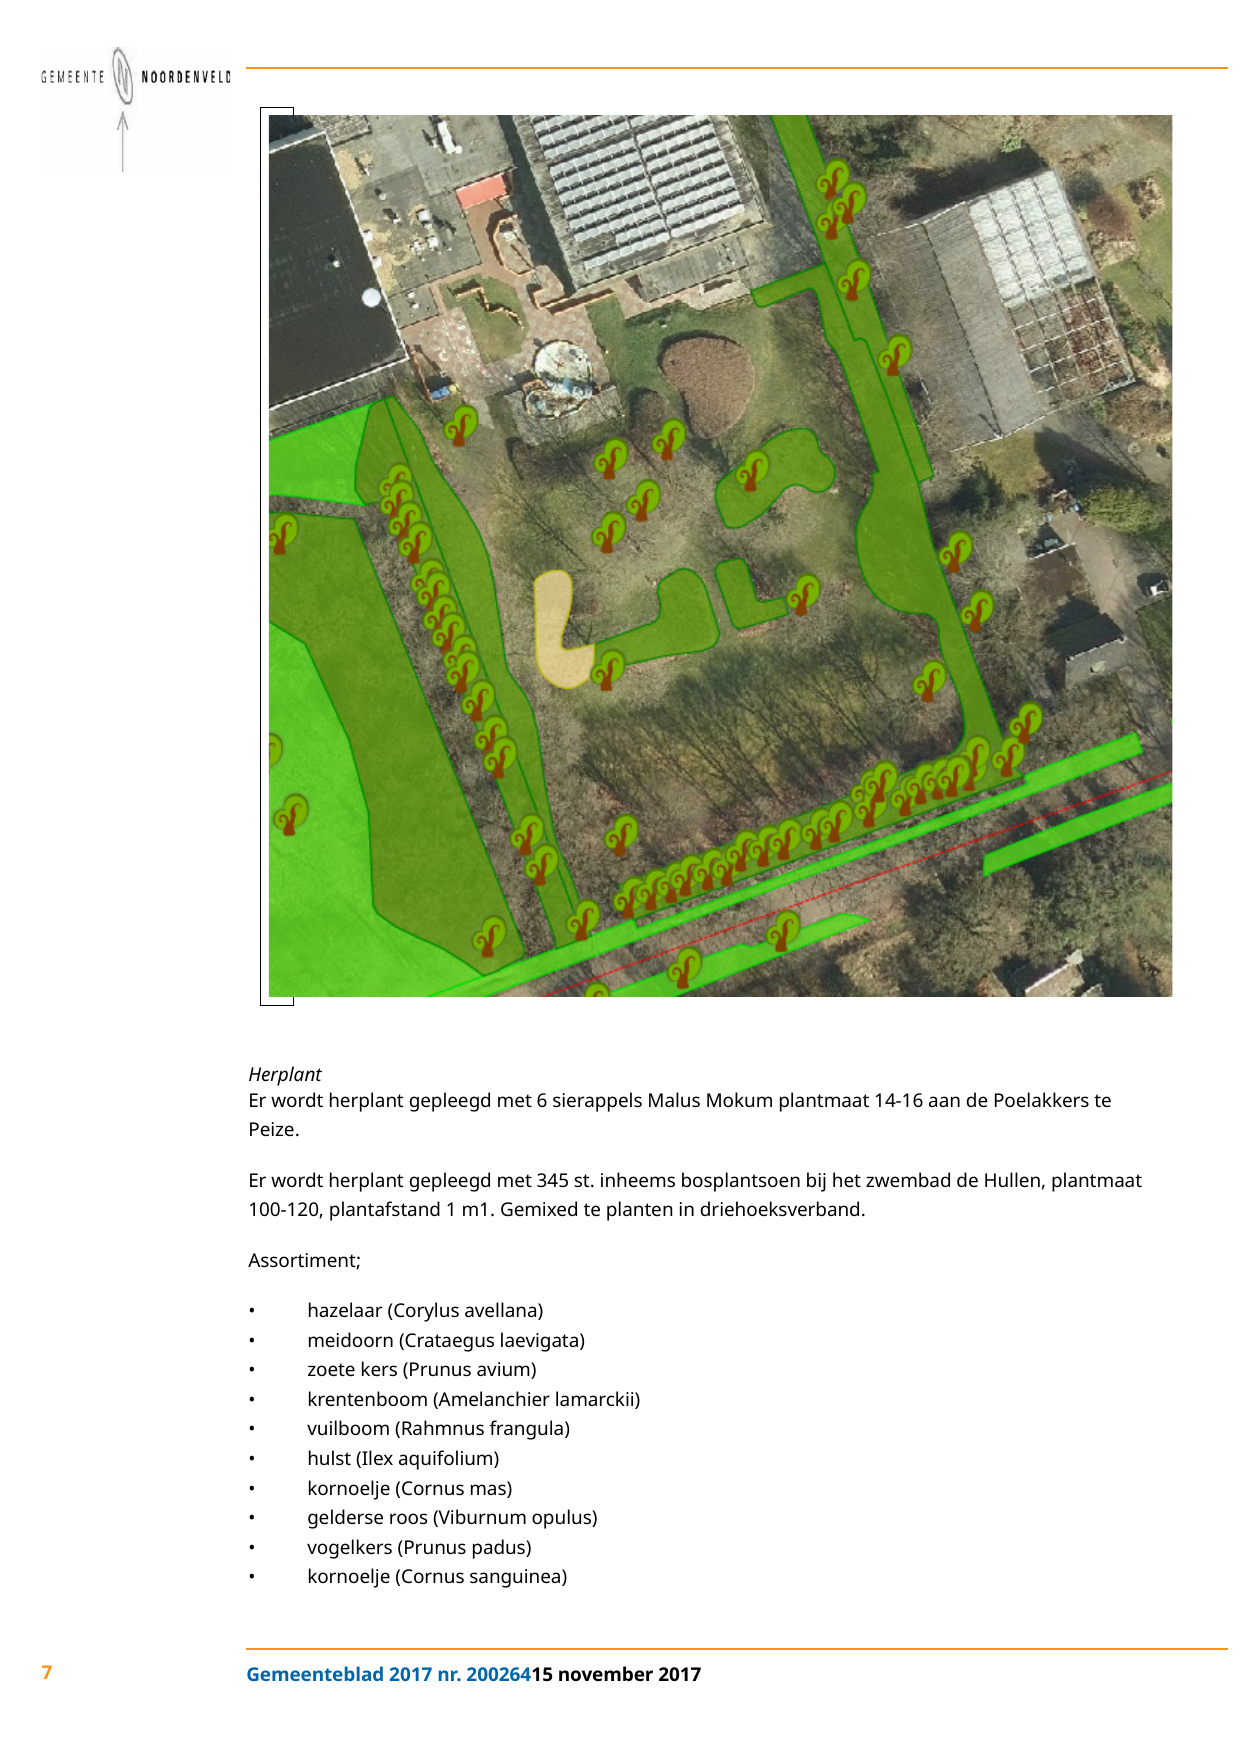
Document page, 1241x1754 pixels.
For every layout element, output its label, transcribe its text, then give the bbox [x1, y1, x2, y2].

list vuilboom (Rahmnus frangula) [248, 1416, 1152, 1441]
list krentenboom (Amelanchier lamarckii) [248, 1386, 1152, 1412]
list meidoorn (Crataegus laevigata) [248, 1327, 1152, 1353]
list zoete kers (Prunus avium) [248, 1356, 1152, 1382]
list kornoelje (Cornus mas) [248, 1475, 1152, 1501]
picture [268, 115, 1173, 997]
text Assortiment; [248, 1247, 1152, 1273]
text Er wordt herplant gepleegd met 345 st. inheems bosplantsoen bij het zwembad de Hullen, plantmaat 100-120, plantafstand 1 m1. Gemixed te planten in driehoeksverband. [248, 1167, 1152, 1222]
list gelderse roos (Viburnum opulus) [248, 1504, 1152, 1530]
list vogelkers (Prunus padus) [248, 1534, 1152, 1560]
list hazelaar (Corylus avellana) [248, 1297, 1152, 1323]
list kornoelje (Cornus sanguinea) [248, 1563, 1152, 1589]
list hulst (Ilex aquifolium) [248, 1445, 1152, 1471]
text Er wordt herplant gepleegd met 6 sierappels Malus Mokum plantmaat 14-16 aan de Poelakkers te Peize. [248, 1087, 1152, 1142]
picture [41, 47, 231, 172]
text Herplant [248, 1061, 1152, 1087]
